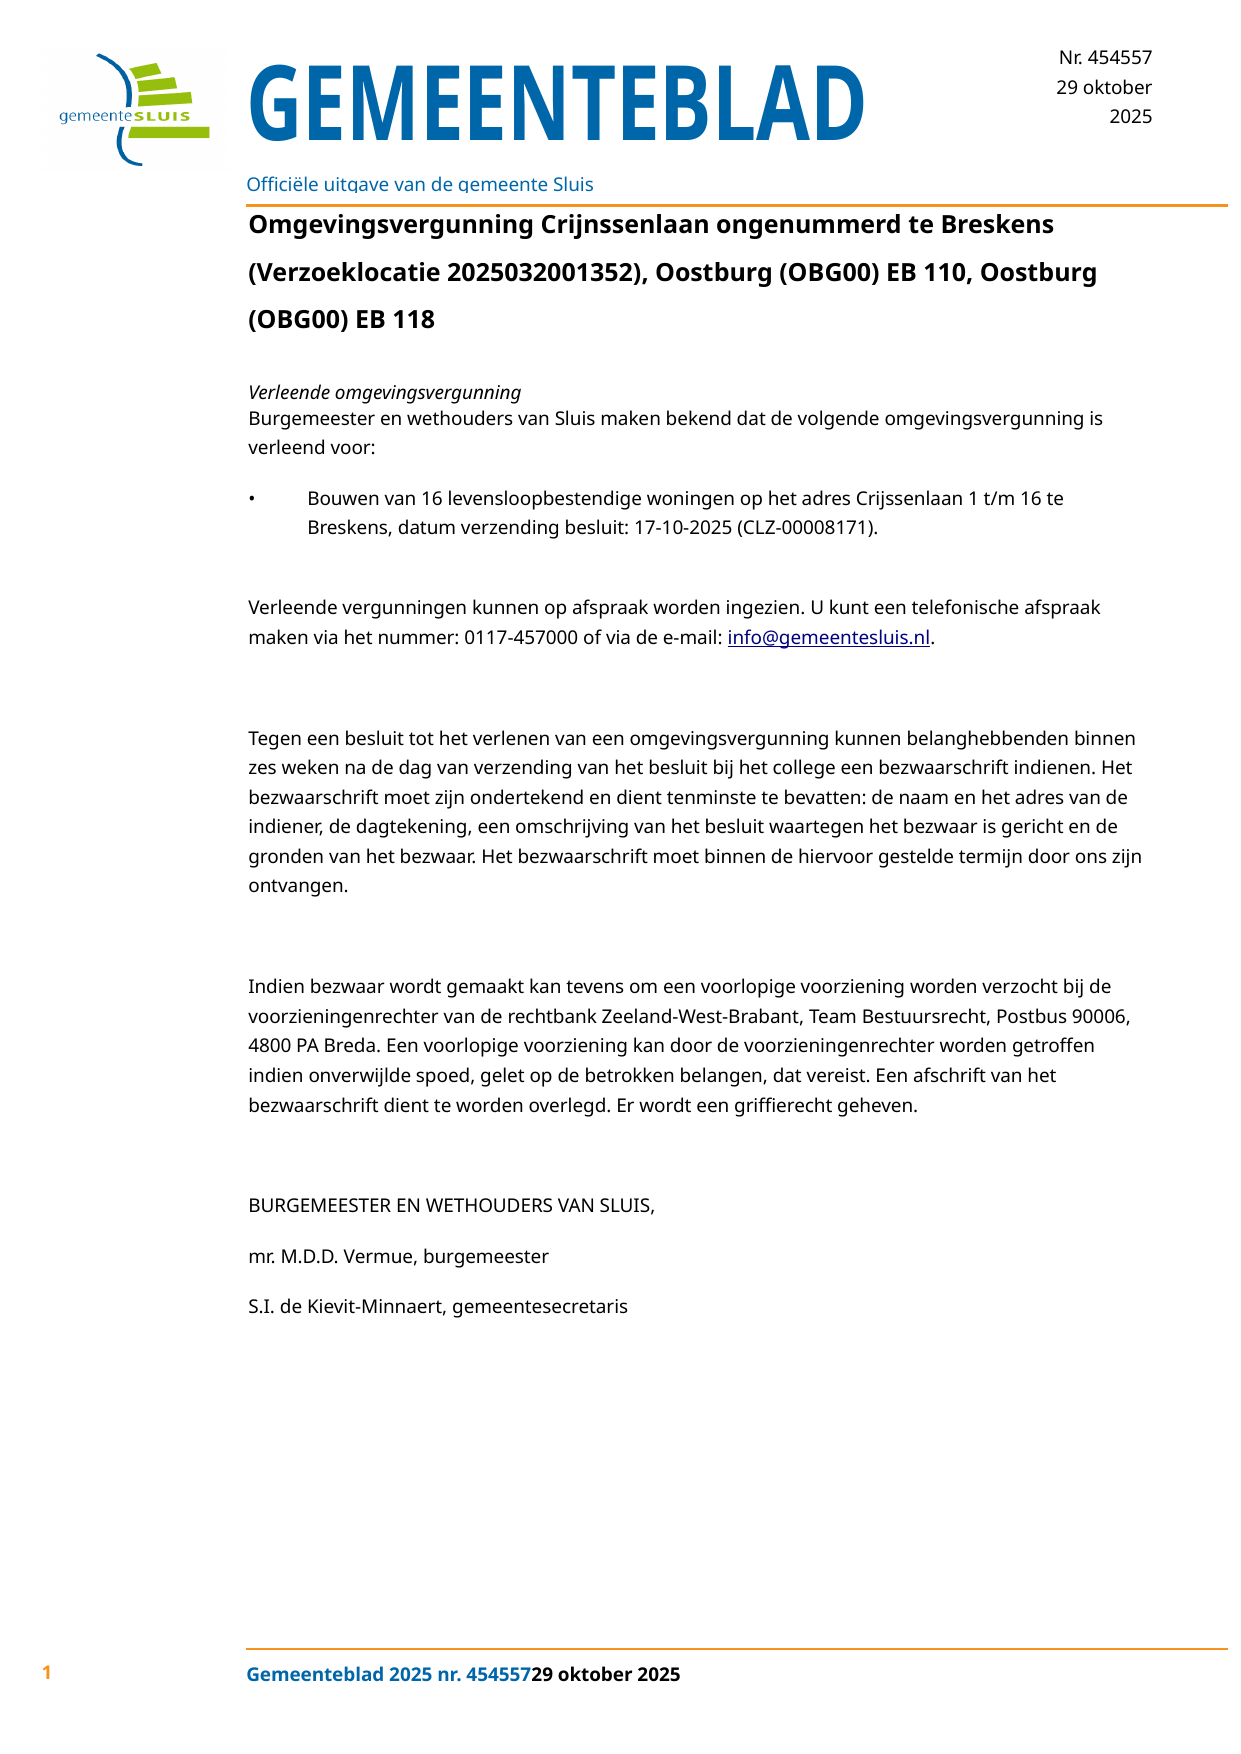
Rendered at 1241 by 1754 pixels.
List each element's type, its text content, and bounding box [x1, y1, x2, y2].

text Verleende vergunningen kunnen op afspraak worden ingezien. U kunt een telefonische afspraak maken via het nummer: 0117-457000 of via de e-mail: info@gemeentesluis.nl. [248, 594, 1152, 650]
list Bouwen van 16 levensloopbestendige woningen op het adres Crijssenlaan 1 t/m 16 te Breskens, datum verzending besluit: 17-10-2025 (CLZ-00008171). [248, 485, 1152, 540]
picture [41, 47, 231, 172]
text Omgevingsvergunning Crijnssenlaan ongenummerd te Breskens (Verzoeklocatie 2025032001352), Oostburg (OBG00) EB 110, Oostburg (OBG00) EB 118 [248, 207, 1152, 336]
text mr. M.D.D. Vermue, burgemeester [248, 1243, 1152, 1269]
text S.I. de Kievit-Minnaert, gemeentesecretaris [248, 1293, 1152, 1319]
text Tegen een besluit tot het verlenen van een omgevingsvergunning kunnen belanghebbenden binnen zes weken na de dag van verzending van het besluit bij het college een bezwaarschrift indienen. Het bezwaarschrift moet zijn ondertekend en dient tenminste te bevatten: de naam en het adres van de indiener, de dagtekening, een omschrijving van het besluit waartegen het bezwaar is gericht en de gronden van het bezwaar. Het bezwaarschrift moet binnen de hiervoor gestelde termijn door ons zijn ontvangen. [248, 725, 1152, 898]
text Verleende omgevingsvergunning [248, 379, 1152, 405]
text BURGEMEESTER EN WETHOUDERS VAN SLUIS, [248, 1193, 1152, 1218]
text Burgemeester en wethouders van Sluis maken bekend dat de volgende omgevingsvergunning is verleend voor: [248, 405, 1152, 460]
text Indien bezwaar wordt gemaakt kan tevens om een voorlopige voorziening worden verzocht bij de voorzieningenrechter van de rechtbank Zeeland-West-Brabant, Team Bestuursrecht, Postbus 90006, 4800 PA Breda. Een voorlopige voorziening kan door de voorzieningenrechter worden getroffen indien onverwijlde spoed, gelet op de betrokken belangen, dat vereist. Een afschrift van het bezwaarschrift dient te worden overlegd. Er wordt een griffierecht geheven. [248, 973, 1152, 1118]
